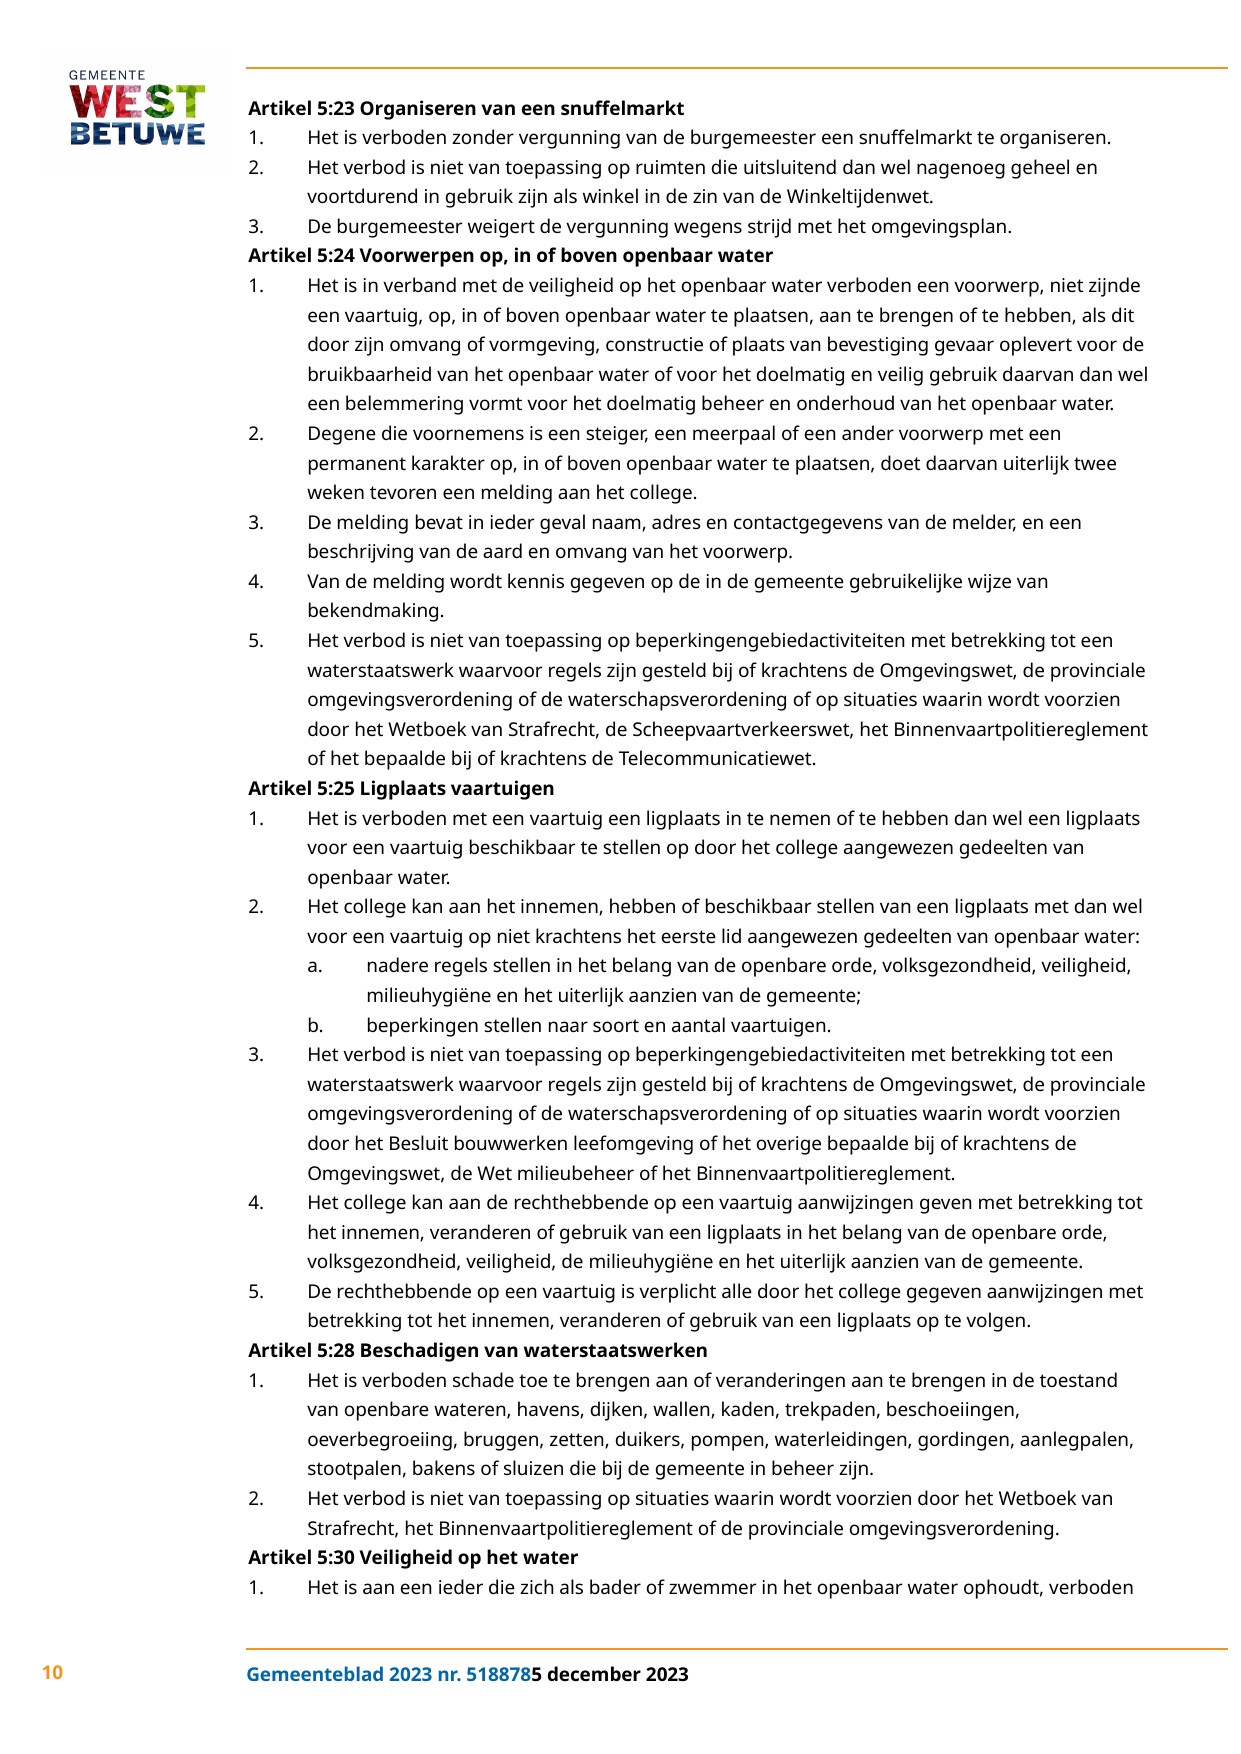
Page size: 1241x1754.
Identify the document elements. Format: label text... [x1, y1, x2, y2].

text Artikel 5:23 Organiseren van een snuffelmarkt [248, 95, 1152, 121]
text Artikel 5:30 Veiligheid op het water [248, 1544, 1152, 1570]
text Artikel 5:28 Beschadigen van waterstaatswerken [248, 1337, 1152, 1363]
list De burgemeester weigert de vergunning wegens strijd met het omgevingsplan. [248, 213, 1152, 239]
list Het is verboden schade toe te brengen aan of veranderingen aan te brengen in de toestand van openbare wateren, havens, dijken, wallen, kaden, trekpaden, beschoeiingen, oeverbegroeiing, bruggen, zetten, duikers, pompen, waterleidingen, gordingen, aanlegpalen, stootpalen, bakens of sluizen die bij de gemeente in beheer zijn. [248, 1367, 1152, 1481]
text Artikel 5:25 Ligplaats vaartuigen [248, 775, 1152, 801]
list nadere regels stellen in het belang van de openbare orde, volksgezondheid, veiligheid, milieuhygiëne en het uiterlijk aanzien van de gemeente; [307, 953, 1152, 1008]
list Het college kan aan het innemen, hebben of beschikbaar stellen van een ligplaats met dan wel voor een vaartuig op niet krachtens het eerste lid aangewezen gedeelten van openbaar water: [248, 893, 1152, 949]
list Het is aan een ieder die zich als bader of zwemmer in het openbaar water ophoudt, verboden [248, 1574, 1152, 1600]
list De rechthebbende op een vaartuig is verplicht alle door het college gegeven aanwijzingen met betrekking tot het innemen, veranderen of gebruik van een ligplaats op te volgen. [248, 1278, 1152, 1333]
list Het verbod is niet van toepassing op ruimten die uitsluitend dan wel nagenoeg geheel en voortdurend in gebruik zijn als winkel in de zin van de Winkeltijdenwet. [248, 154, 1152, 209]
picture [41, 47, 231, 172]
text Artikel 5:24 Voorwerpen op, in of boven openbaar water [248, 243, 1152, 268]
list Het verbod is niet van toepassing op beperkingengebiedactiviteiten met betrekking tot een waterstaatswerk waarvoor regels zijn gesteld bij of krachtens de Omgevingswet, de provinciale omgevingsverordening of de waterschapsverordening of op situaties waarin wordt voorzien door het Wetboek van Strafrecht, de Scheepvaartverkeerswet, het Binnenvaartpolitiereglement of het bepaalde bij of krachtens de Telecommunicatiewet. [248, 627, 1152, 771]
list beperkingen stellen naar soort en aantal vaartuigen. [307, 1012, 1152, 1038]
list De melding bevat in ieder geval naam, adres en contactgegevens van de melder, en een beschrijving van de aard en omvang van het voorwerp. [248, 509, 1152, 564]
list Degene die voornemens is een steiger, een meerpaal of een ander voorwerp met een permanent karakter op, in of boven openbaar water te plaatsen, doet daarvan uiterlijk twee weken tevoren een melding aan het college. [248, 420, 1152, 505]
list Het is in verband met de veiligheid op het openbaar water verboden een voorwerp, niet zijnde een vaartuig, op, in of boven openbaar water te plaatsen, aan te brengen of te hebben, als dit door zijn omvang of vormgeving, constructie of plaats van bevestiging gevaar oplevert voor de bruikbaarheid van het openbaar water of voor het doelmatig en veilig gebruik daarvan dan wel een belemmering vormt voor het doelmatig beheer en onderhoud van het openbaar water. [248, 272, 1152, 416]
list Het is verboden zonder vergunning van de burgemeester een snuffelmarkt te organiseren. [248, 124, 1152, 150]
list Het verbod is niet van toepassing op situaties waarin wordt voorzien door het Wetboek van Strafrecht, het Binnenvaartpolitiereglement of de provinciale omgevingsverordening. [248, 1485, 1152, 1541]
list Van de melding wordt kennis gegeven op de in de gemeente gebruikelijke wijze van bekendmaking. [248, 568, 1152, 623]
list Het verbod is niet van toepassing op beperkingengebiedactiviteiten met betrekking tot een waterstaatswerk waarvoor regels zijn gesteld bij of krachtens de Omgevingswet, de provinciale omgevingsverordening of de waterschapsverordening of op situaties waarin wordt voorzien door het Besluit bouwwerken leefomgeving of het overige bepaalde bij of krachtens de Omgevingswet, de Wet milieubeheer of het Binnenvaartpolitiereglement. [248, 1041, 1152, 1186]
list Het college kan aan de rechthebbende op een vaartuig aanwijzingen geven met betrekking tot het innemen, veranderen of gebruik van een ligplaats in het belang van de openbare orde, volksgezondheid, veiligheid, de milieuhygiëne en het uiterlijk aanzien van de gemeente. [248, 1189, 1152, 1274]
list Het is verboden met een vaartuig een ligplaats in te nemen of te hebben dan wel een ligplaats voor een vaartuig beschikbaar te stellen op door het college aangewezen gedeelten van openbaar water. [248, 805, 1152, 890]
